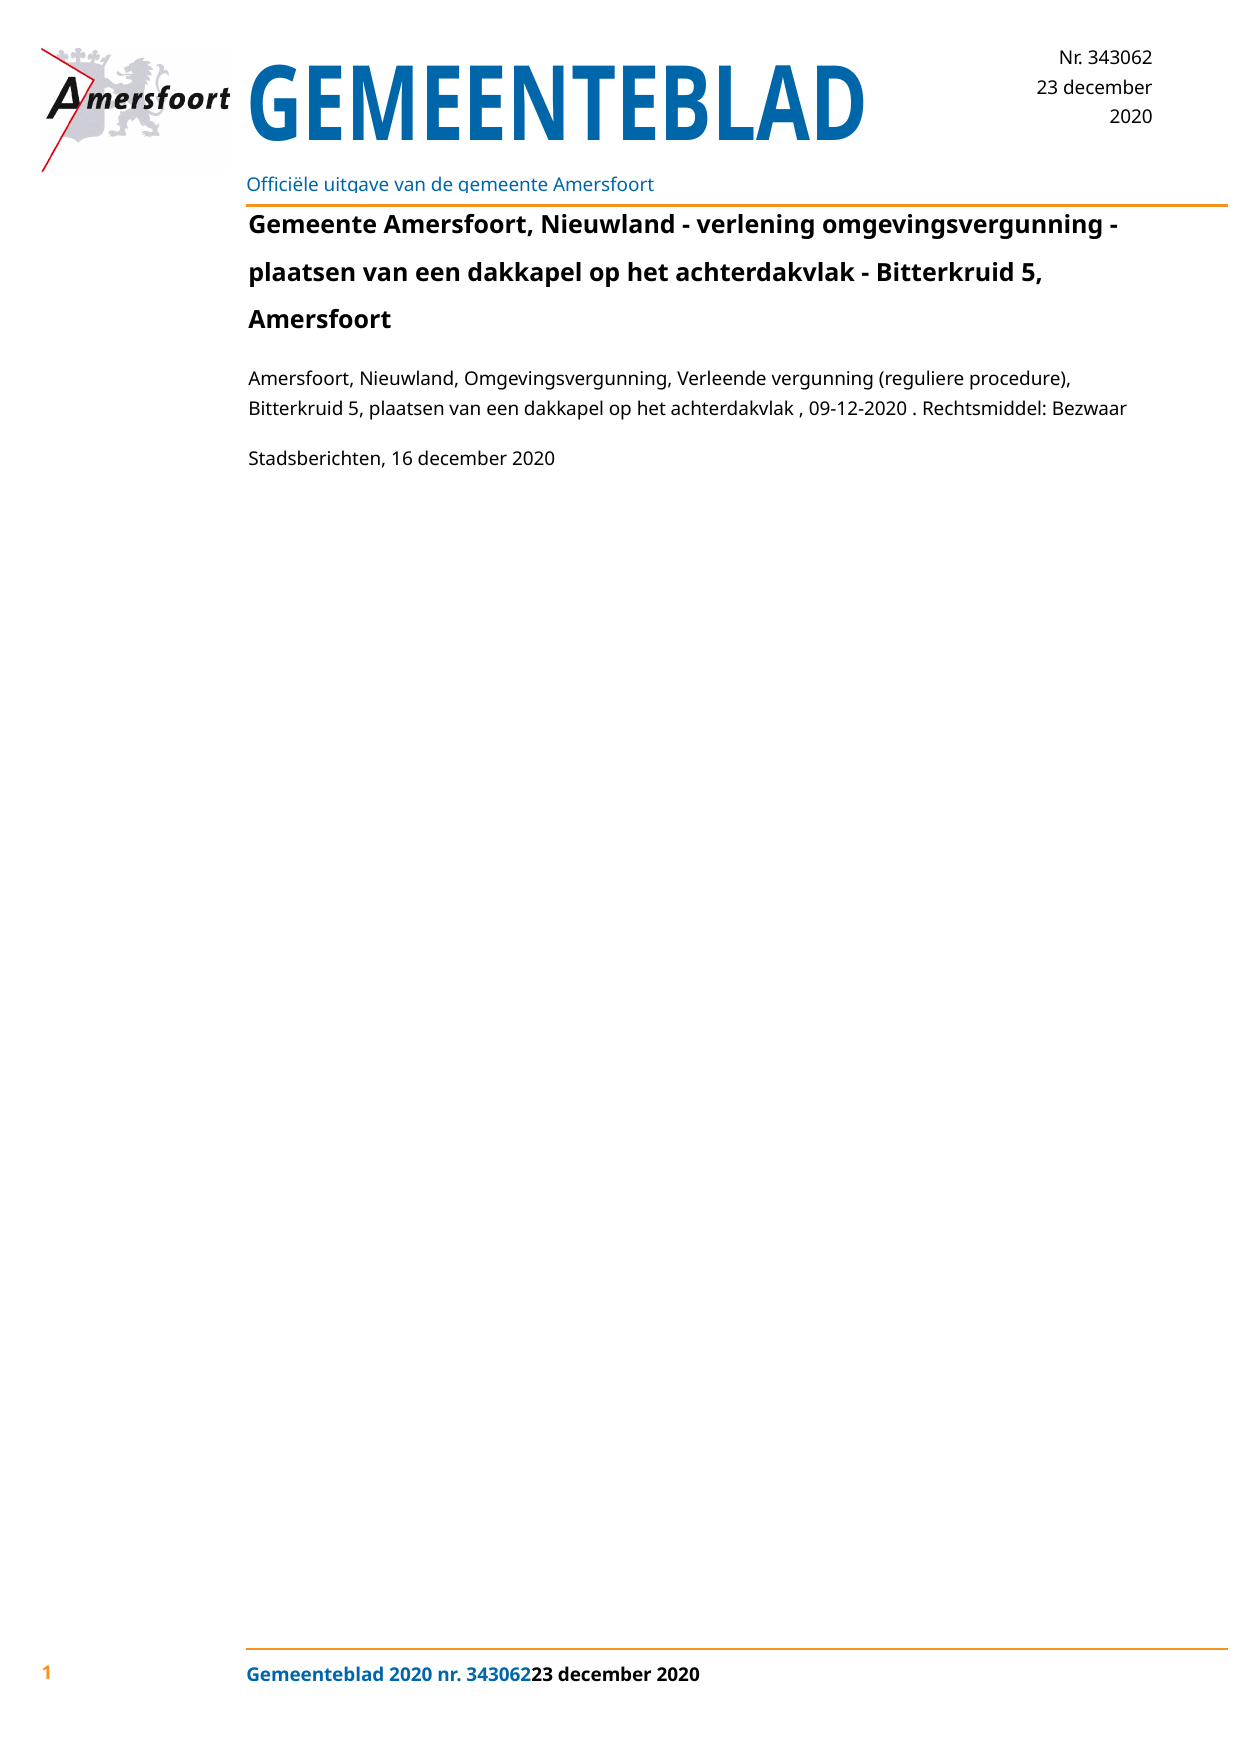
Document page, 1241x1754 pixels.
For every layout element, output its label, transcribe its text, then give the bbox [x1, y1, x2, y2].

text Stadsberichten, 16 december 2020 [248, 446, 1152, 471]
text Gemeente Amersfoort, Nieuwland - verlening omgevingsvergunning - plaatsen van een dakkapel op het achterdakvlak - Bitterkruid 5, Amersfoort [248, 207, 1152, 336]
picture [41, 47, 231, 172]
text Amersfoort, Nieuwland, Omgevingsvergunning, Verleende vergunning (reguliere procedure), Bitterkruid 5, plaatsen van een dakkapel op het achterdakvlak , 09-12-2020 . Rechtsmiddel: Bezwaar [248, 366, 1152, 421]
